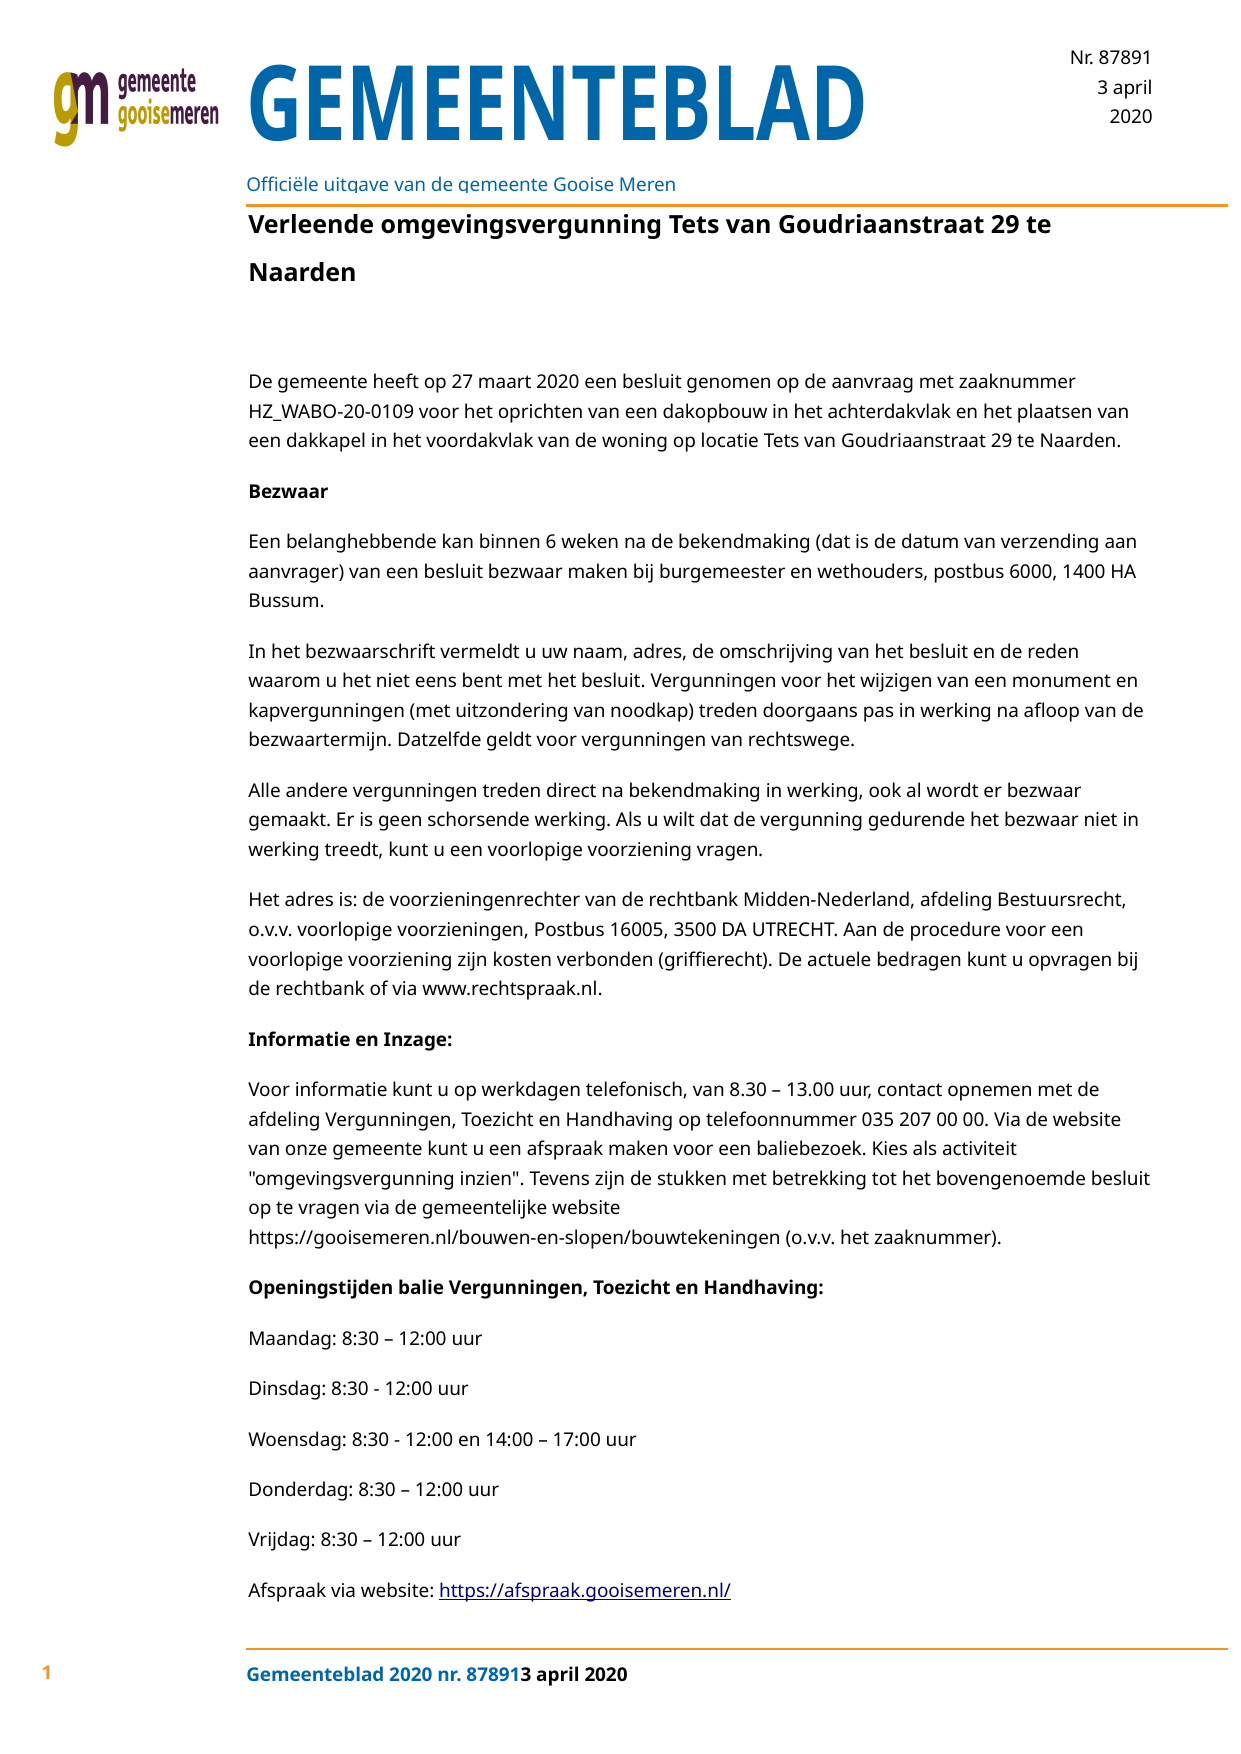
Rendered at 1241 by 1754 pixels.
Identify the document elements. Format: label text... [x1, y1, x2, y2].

text Openingstijden balie Vergunningen, Toezicht en Handhaving: [248, 1274, 1152, 1300]
text Afspraak via website: https://afspraak.gooisemeren.nl/ [248, 1577, 1152, 1603]
text Vrijdag: 8:30 – 12:00 uur [248, 1527, 1152, 1552]
text Een belanghebbende kan binnen 6 weken na de bekendmaking (dat is de datum van verzending aan aanvrager) van een besluit bezwaar maken bij burgemeester en wethouders, postbus 6000, 1400 HA Bussum. [248, 528, 1152, 613]
text In het bezwaarschrift vermeldt u uw naam, adres, de omschrijving van het besluit en de reden waarom u het niet eens bent met het besluit. Vergunningen voor het wijzigen van een monument en kapvergunningen (met uitzondering van noodkap) treden doorgaans pas in werking na afloop van de bezwaartermijn. Datzelfde geldt voor vergunningen van rechtswege. [248, 638, 1152, 752]
picture [41, 47, 231, 172]
text Bezwaar [248, 478, 1152, 504]
text Verleende omgevingsvergunning Tets van Goudriaanstraat 29 te Naarden [248, 207, 1152, 288]
text Donderdag: 8:30 – 12:00 uur [248, 1476, 1152, 1502]
text Voor informatie kunt u op werkdagen telefonisch, van 8.30 – 13.00 uur, contact opnemen met de afdeling Vergunningen, Toezicht en Handhaving op telefoonnummer 035 207 00 00. Via de website van onze gemeente kunt u een afspraak maken voor een baliebezoek. Kies als activiteit "omgevingsvergunning inzien". Tevens zijn de stukken met betrekking tot het bovengenoemde besluit op te vragen via de gemeentelijke website https://gooisemeren.nl/bouwen-en-slopen/bouwtekeningen (o.v.v. het zaaknummer). [248, 1076, 1152, 1250]
text Maandag: 8:30 – 12:00 uur [248, 1325, 1152, 1351]
text Woensdag: 8:30 - 12:00 en 14:00 – 17:00 uur [248, 1426, 1152, 1452]
text Alle andere vergunningen treden direct na bekendmaking in werking, ook al wordt er bezwaar gemaakt. Er is geen schorsende werking. Als u wilt dat de vergunning gedurende het bezwaar niet in werking treedt, kunt u een voorlopige voorziening vragen. [248, 777, 1152, 862]
text Informatie en Inzage: [248, 1026, 1152, 1052]
text Dinsdag: 8:30 - 12:00 uur [248, 1375, 1152, 1401]
text Het adres is: de voorzieningenrechter van de rechtbank Midden-Nederland, afdeling Bestuursrecht, o.v.v. voorlopige voorzieningen, Postbus 16005, 3500 DA UTRECHT. Aan de procedure voor een voorlopige voorziening zijn kosten verbonden (griffierecht). De actuele bedragen kunt u opvragen bij de rechtbank of via www.rechtspraak.nl. [248, 887, 1152, 1001]
text De gemeente heeft op 27 maart 2020 een besluit genomen op de aanvraag met zaaknummer HZ_WABO-20-0109 voor het oprichten van een dakopbouw in het achterdakvlak en het plaatsen van een dakkapel in het voordakvlak van de woning op locatie Tets van Goudriaanstraat 29 te Naarden. [248, 368, 1152, 453]
